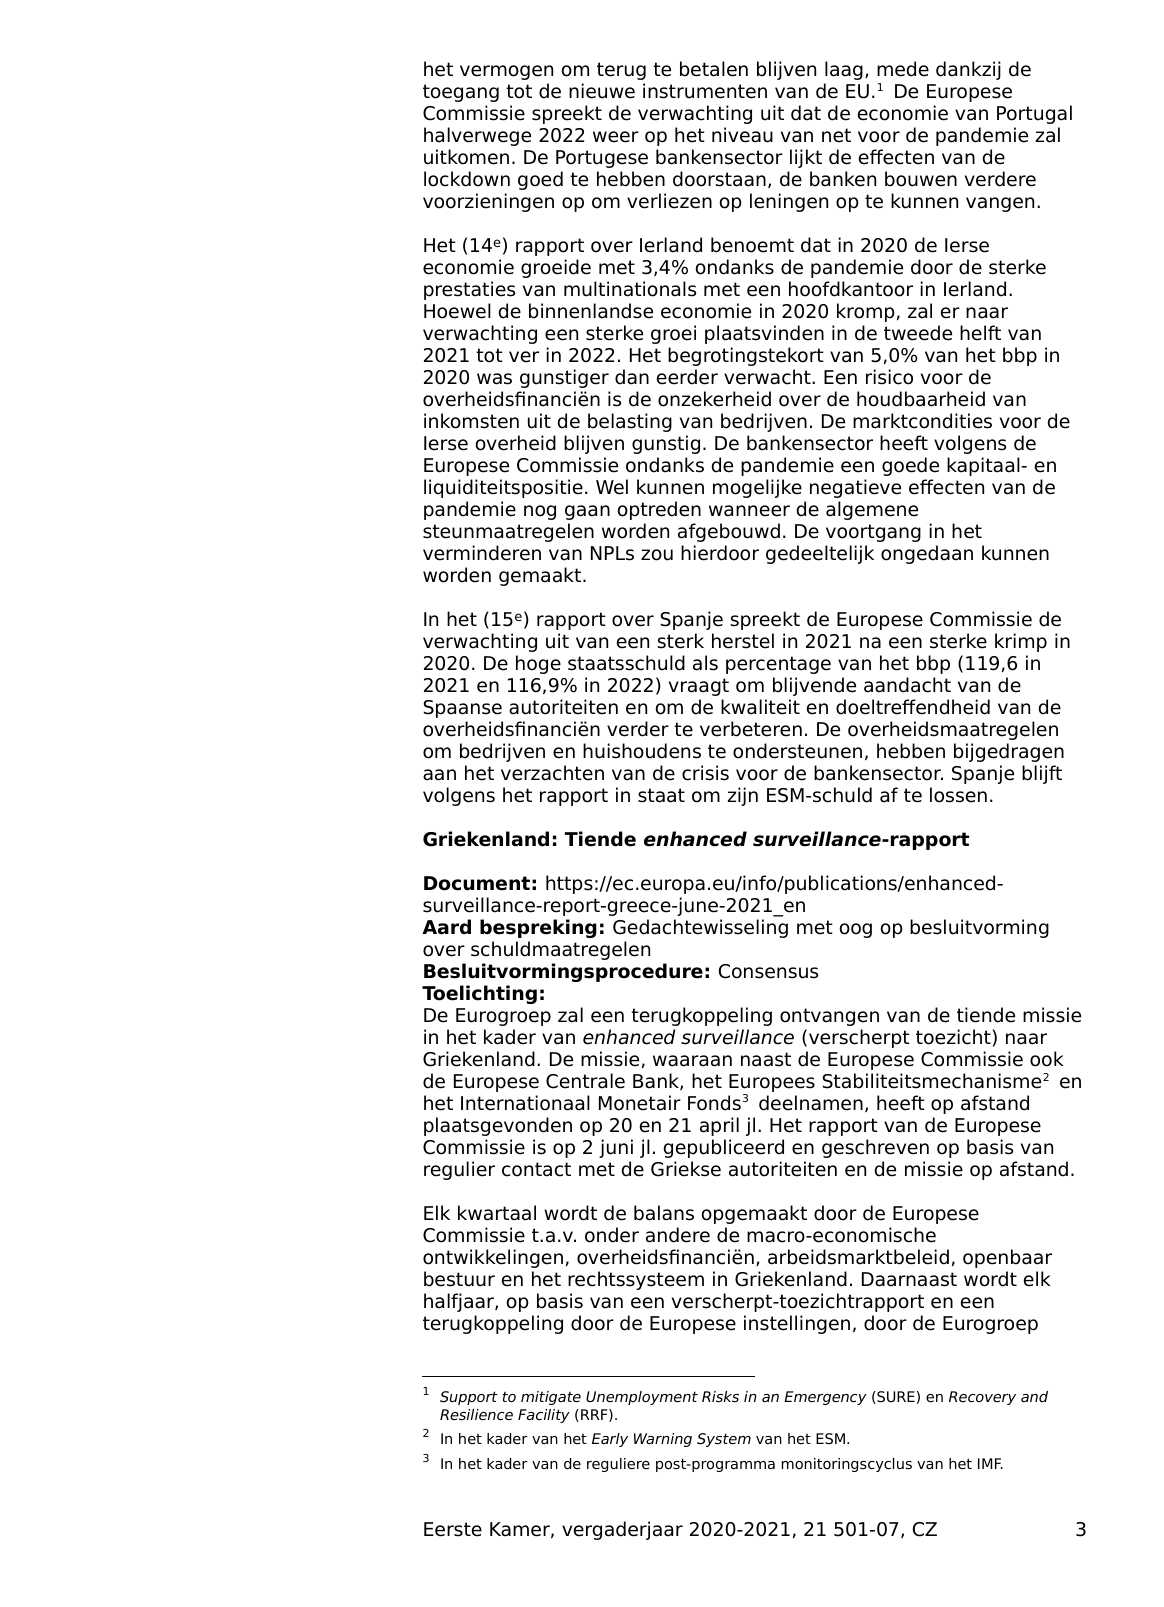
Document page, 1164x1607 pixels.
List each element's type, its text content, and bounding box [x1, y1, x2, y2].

text In het kader van de reguliere post-programma monitoringscyclus van het IMF. [422, 1452, 1087, 1474]
text Besluitvormingsprocedure: Consensus [422, 961, 1087, 983]
text Elk kwartaal wordt de balans opgemaakt door de Europese Commissie t.a.v. onder andere de macro-economische ontwikkelingen, overheidsfinanciën, arbeidsmarktbeleid, openbaar bestuur en het rechtssysteem in Griekenland. Daarnaast wordt elk halfjaar, op basis van een verscherpt-toezichtrapport en een terugkoppeling door de Europese instellingen, door de Eurogroep [422, 1203, 1087, 1335]
text Toelichting: [422, 983, 1087, 1005]
text Document: https://ec.europa.eu/info/publications/enhanced-surveillance-report-greece-june-2021_en [422, 873, 1087, 917]
text Aard bespreking: Gedachtewisseling met oog op besluitvorming over schuldmaatregelen [422, 917, 1087, 961]
text In het kader van het Early Warning System van het ESM. [422, 1427, 1087, 1449]
text Support to mitigate Unemployment Risks in an Emergency (SURE) en Recovery and Resilience Facility (RRF). [422, 1385, 1087, 1424]
text De Eurogroep zal een terugkoppeling ontvangen van de tiende missie in het kader van enhanced surveillance (verscherpt toezicht) naar Griekenland. De missie, waaraan naast de Europese Commissie ook de Europese Centrale Bank, het Europees Stabiliteitsmechanisme en het Internationaal Monetair Fonds deelnamen, heeft op afstand plaatsgevonden op 20 en 21 april jl. Het rapport van de Europese Commissie is op 2 juni jl. gepubliceerd en geschreven op basis van regulier contact met de Griekse autoriteiten en de missie op afstand. [422, 1005, 1087, 1181]
text Het (14e) rapport over Ierland benoemt dat in 2020 de Ierse economie groeide met 3,4% ondanks de pandemie door de sterke prestaties van multinationals met een hoofdkantoor in Ierland. Hoewel de binnenlandse economie in 2020 kromp, zal er naar verwachting een sterke groei plaatsvinden in de tweede helft van 2021 tot ver in 2022. Het begrotingstekort van 5,0% van het bbp in 2020 was gunstiger dan eerder verwacht. Een risico voor de overheidsfinanciën is de onzekerheid over de houdbaarheid van inkomsten uit de belasting van bedrijven. De marktcondities voor de Ierse overheid blijven gunstig. De bankensector heeft volgens de Europese Commissie ondanks de pandemie een goede kapitaal- en liquiditeitspositie. Wel kunnen mogelijke negatieve effecten van de pandemie nog gaan optreden wanneer de algemene steunmaatregelen worden afgebouwd. De voortgang in het verminderen van NPLs zou hierdoor gedeeltelijk ongedaan kunnen worden gemaakt. [422, 235, 1087, 587]
subtitle Griekenland: Tiende enhanced surveillance-rapport [422, 829, 1087, 851]
text In het (15e) rapport over Spanje spreekt de Europese Commissie de verwachting uit van een sterk herstel in 2021 na een sterke krimp in 2020. De hoge staatsschuld als percentage van het bbp (119,6 in 2021 en 116,9% in 2022) vraagt om blijvende aandacht van de Spaanse autoriteiten en om de kwaliteit en doeltreffendheid van de overheidsfinanciën verder te verbeteren. De overheidsmaatregelen om bedrijven en huishoudens te ondersteunen, hebben bijgedragen aan het verzachten van de crisis voor de bankensector. Spanje blijft volgens het rapport in staat om zijn ESM-schuld af te lossen. [422, 609, 1087, 807]
text het vermogen om terug te betalen blijven laag, mede dankzij de toegang tot de nieuwe instrumenten van de EU. De Europese Commissie spreekt de verwachting uit dat de economie van Portugal halverwege 2022 weer op het niveau van net voor de pandemie zal uitkomen. De Portugese bankensector lijkt de effecten van de lockdown goed te hebben doorstaan, de banken bouwen verdere voorzieningen op om verliezen op leningen op te kunnen vangen. [422, 59, 1087, 213]
